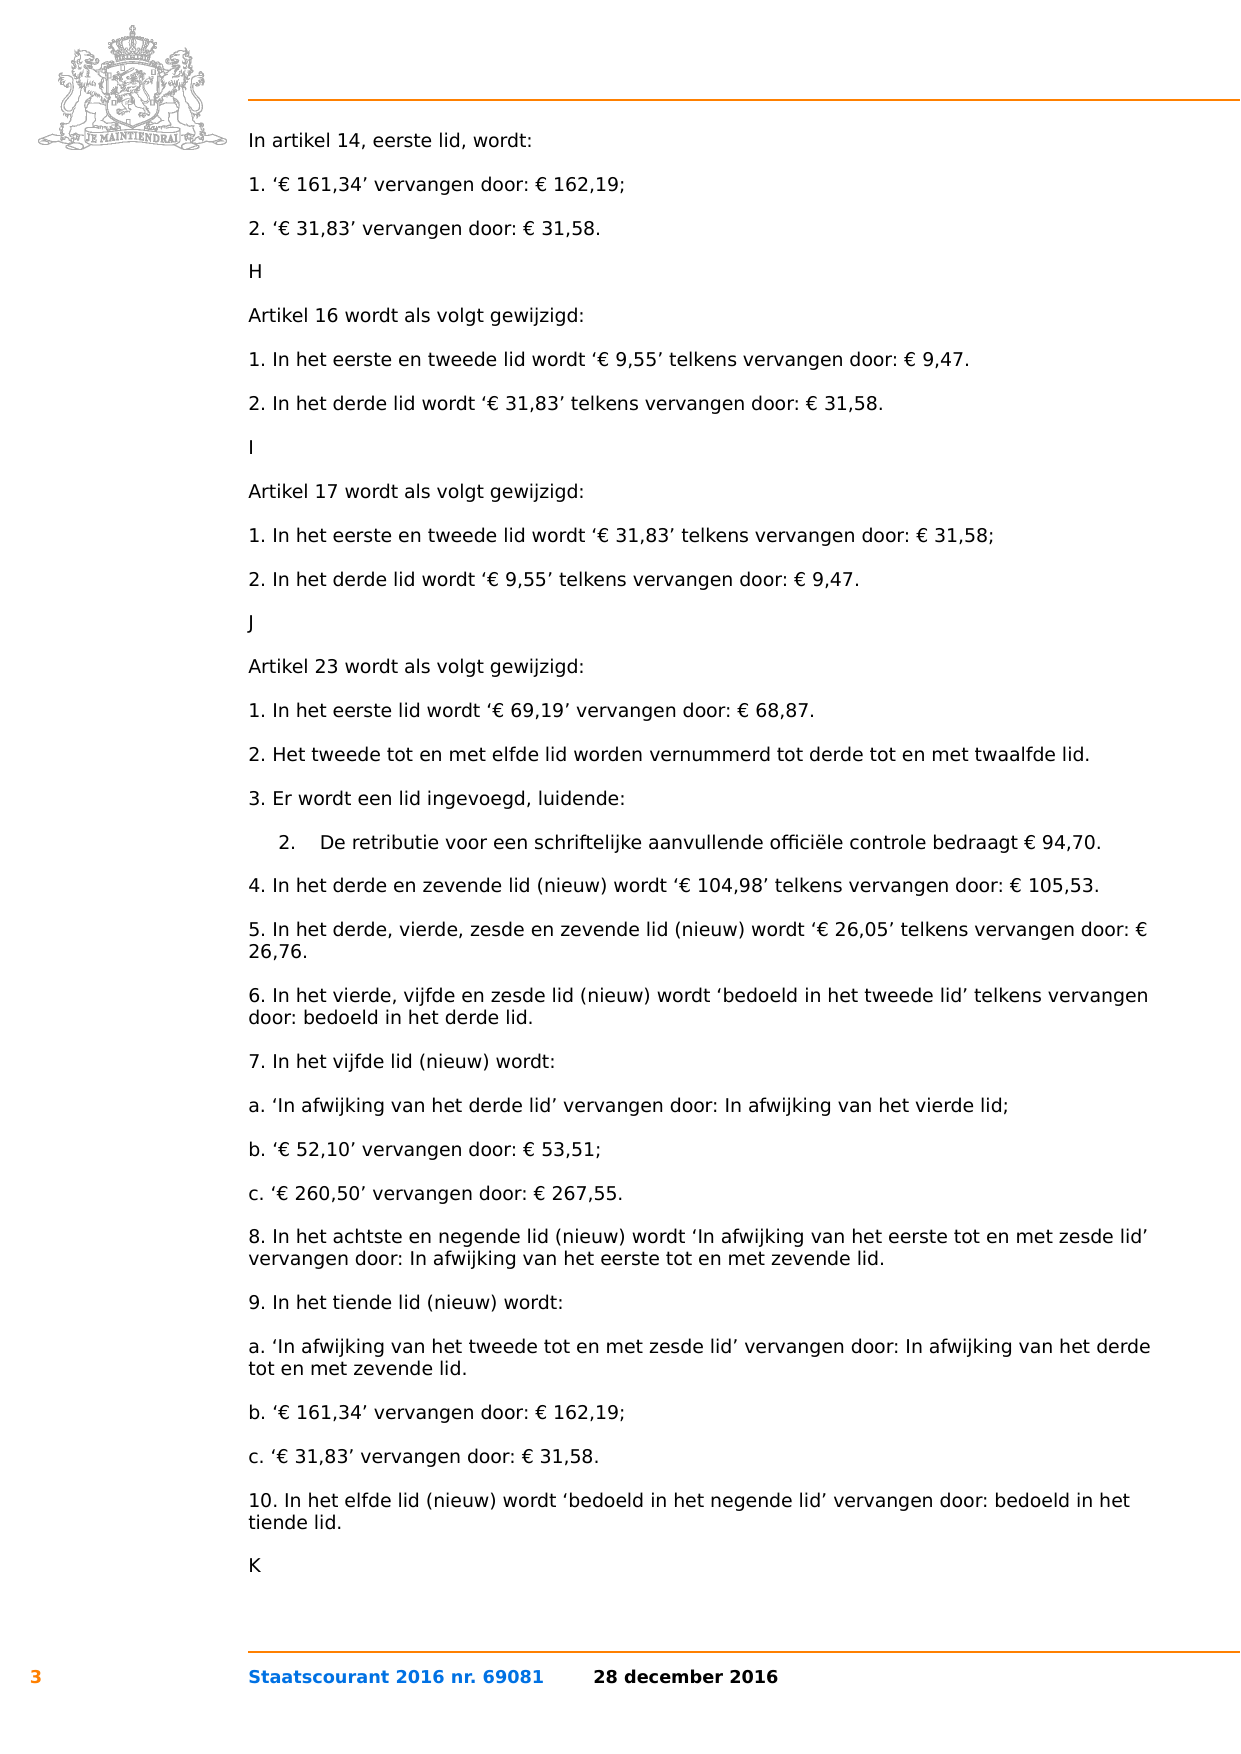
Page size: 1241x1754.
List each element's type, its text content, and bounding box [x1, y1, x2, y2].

text 3. Er wordt een lid ingevoegd, luidende: [248, 788, 1163, 810]
text 5. In het derde, vierde, zesde en zevende lid (nieuw) wordt ‘€ 26,05’ telkens vervangen door: € 26,76. [248, 919, 1163, 963]
text Artikel 16 wordt als volgt gewijzigd: [248, 305, 1163, 327]
text H [248, 261, 1163, 283]
text I [248, 437, 1163, 459]
text 1. In het eerste lid wordt ‘€ 69,19’ vervangen door: € 68,87. [248, 700, 1163, 722]
text In artikel 14, eerste lid, wordt: [248, 130, 1163, 152]
text 2. In het derde lid wordt ‘€ 9,55’ telkens vervangen door: € 9,47. [248, 568, 1163, 590]
picture [38, 25, 227, 150]
text b. ‘€ 52,10’ vervangen door: € 53,51; [248, 1139, 1163, 1161]
text 8. In het achtste en negende lid (nieuw) wordt ‘In afwijking van het eerste tot en met zesde lid’ vervangen door: In afwijking van het eerste tot en met zevende lid. [248, 1226, 1163, 1270]
text a. ‘In afwijking van het derde lid’ vervangen door: In afwijking van het vierde lid; [248, 1095, 1163, 1117]
text 2. In het derde lid wordt ‘€ 31,83’ telkens vervangen door: € 31,58. [248, 393, 1163, 415]
text a. ‘In afwijking van het tweede tot en met zesde lid’ vervangen door: In afwijking van het derde tot en met zevende lid. [248, 1336, 1163, 1380]
text K [248, 1555, 1163, 1577]
text 1. In het eerste en tweede lid wordt ‘€ 9,55’ telkens vervangen door: € 9,47. [248, 349, 1163, 371]
text 10. In het elfde lid (nieuw) wordt ‘bedoeld in het negende lid’ vervangen door: bedoeld in het tiende lid. [248, 1489, 1163, 1533]
text 4. In het derde en zevende lid (nieuw) wordt ‘€ 104,98’ telkens vervangen door: € 105,53. [248, 875, 1163, 897]
text J [248, 612, 1163, 634]
text 1. In het eerste en tweede lid wordt ‘€ 31,83’ telkens vervangen door: € 31,58; [248, 524, 1163, 547]
text 1. ‘€ 161,34’ vervangen door: € 162,19; [248, 174, 1163, 196]
text 2. ‘€ 31,83’ vervangen door: € 31,58. [248, 218, 1163, 239]
text c. ‘€ 260,50’ vervangen door: € 267,55. [248, 1182, 1163, 1204]
text b. ‘€ 161,34’ vervangen door: € 162,19; [248, 1402, 1163, 1424]
text 2. Het tweede tot en met elfde lid worden vernummerd tot derde tot en met twaalfde lid. [248, 744, 1163, 766]
text Artikel 17 wordt als volgt gewijzigd: [248, 481, 1163, 503]
text 9. In het tiende lid (nieuw) wordt: [248, 1292, 1163, 1314]
text c. ‘€ 31,83’ vervangen door: € 31,58. [248, 1446, 1163, 1468]
text 2. De retributie voor een schriftelijke aanvullende officiële controle bedraagt € 94,70. [278, 832, 1163, 853]
text 7. In het vijfde lid (nieuw) wordt: [248, 1051, 1163, 1073]
text Artikel 23 wordt als volgt gewijzigd: [248, 656, 1163, 678]
text 6. In het vierde, vijfde en zesde lid (nieuw) wordt ‘bedoeld in het tweede lid’ telkens vervangen door: bedoeld in het derde lid. [248, 985, 1163, 1029]
